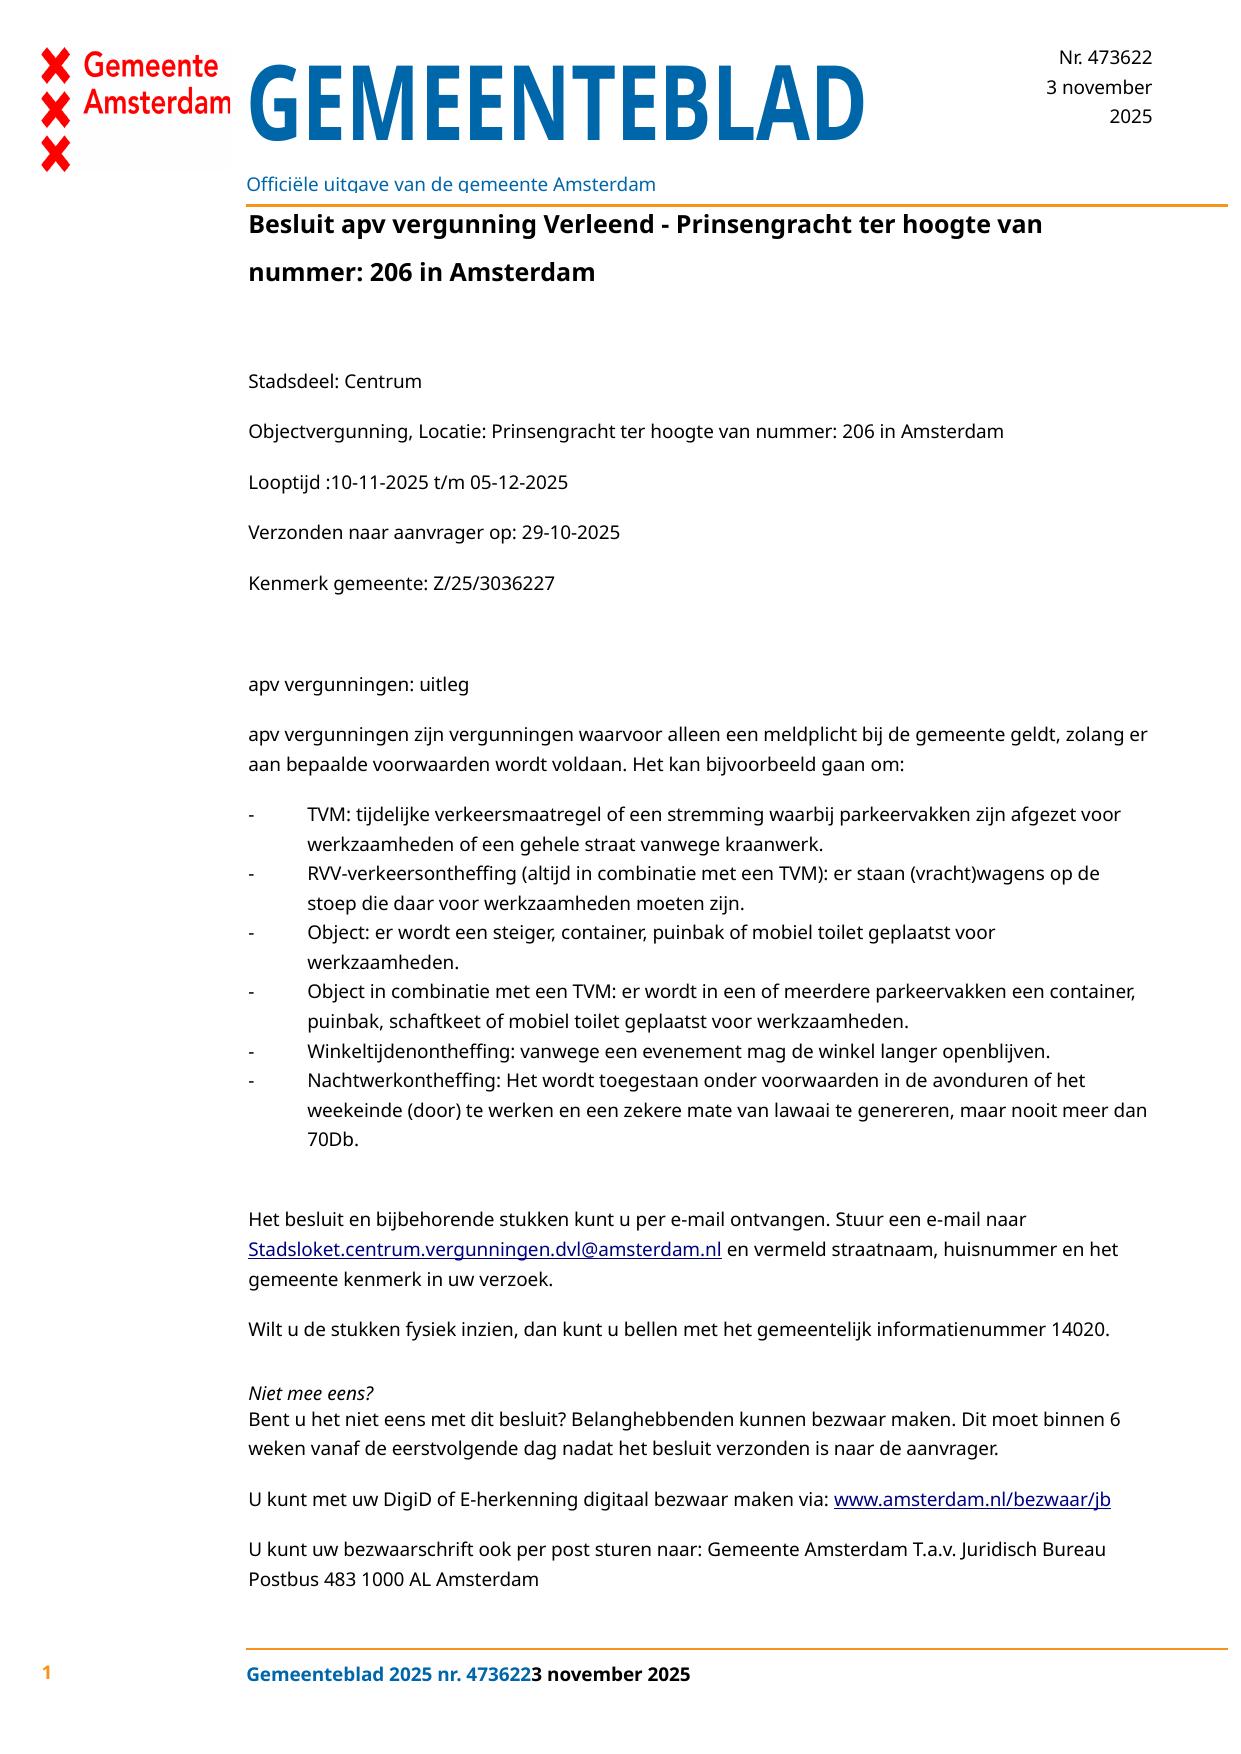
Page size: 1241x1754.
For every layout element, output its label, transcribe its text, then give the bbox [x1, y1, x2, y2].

text Besluit apv vergunning Verleend - Prinsengracht ter hoogte van nummer: 206 in Amsterdam [248, 207, 1152, 288]
text Objectvergunning, Locatie: Prinsengracht ter hoogte van nummer: 206 in Amsterdam [248, 419, 1152, 444]
list TVM: tijdelijke verkeersmaatregel of een stremming waarbij parkeervakken zijn afgezet voor werkzaamheden of een gehele straat vanwege kraanwerk. [248, 801, 1152, 857]
text Stadsdeel: Centrum [248, 368, 1152, 394]
picture [41, 47, 231, 172]
list Nachtwerkontheffing: Het wordt toegestaan onder voorwaarden in de avonduren of het weekeinde (door) te werken en een zekere mate van lawaai te genereren, maar nooit meer dan 70Db. [248, 1067, 1152, 1152]
list Object in combinatie met een TVM: er wordt in een of meerdere parkeervakken een container, puinbak, schaftkeet of mobiel toilet geplaatst voor werkzaamheden. [248, 979, 1152, 1034]
list RVV-verkeersontheffing (altijd in combinatie met een TVM): er staan (vracht)wagens op de stoep die daar voor werkzaamheden moeten zijn. [248, 860, 1152, 916]
text Looptijd :10-11-2025 t/m 05-12-2025 [248, 469, 1152, 495]
text U kunt uw bezwaarschrift ook per post sturen naar: Gemeente Amsterdam T.a.v. Juridisch Bureau Postbus 483 1000 AL Amsterdam [248, 1536, 1152, 1592]
text Wilt u de stukken fysiek inzien, dan kunt u bellen met het gemeentelijk informatienummer 14020. [248, 1316, 1152, 1342]
text Kenmerk gemeente: Z/25/3036227 [248, 570, 1152, 596]
list Winkeltijdenontheffing: vanwege een evenement mag de winkel langer openblijven. [248, 1038, 1152, 1064]
list Object: er wordt een steiger, container, puinbak of mobiel toilet geplaatst voor werkzaamheden. [248, 919, 1152, 975]
text apv vergunningen zijn vergunningen waarvoor alleen een meldplicht bij de gemeente geldt, zolang er aan bepaalde voorwaarden wordt voldaan. Het kan bijvoorbeeld gaan om: [248, 721, 1152, 777]
text U kunt met uw DigiD of E-herkenning digitaal bezwaar maken via: www.amsterdam.nl/bezwaar/jb [248, 1486, 1152, 1512]
text Bent u het niet eens met dit besluit? Belanghebbenden kunnen bezwaar maken. Dit moet binnen 6 weken vanaf de eerstvolgende dag nadat het besluit verzonden is naar de aanvrager. [248, 1406, 1152, 1461]
text Verzonden naar aanvrager op: 29-10-2025 [248, 519, 1152, 545]
text Niet mee eens? [248, 1380, 1152, 1406]
text apv vergunningen: uitleg [248, 671, 1152, 697]
text Het besluit en bijbehorende stukken kunt u per e-mail ontvangen. Stuur een e-mail naar Stadsloket.centrum.vergunningen.dvl@amsterdam.nl en vermeld straatnaam, huisnummer en het gemeente kenmerk in uw verzoek. [248, 1207, 1152, 1292]
